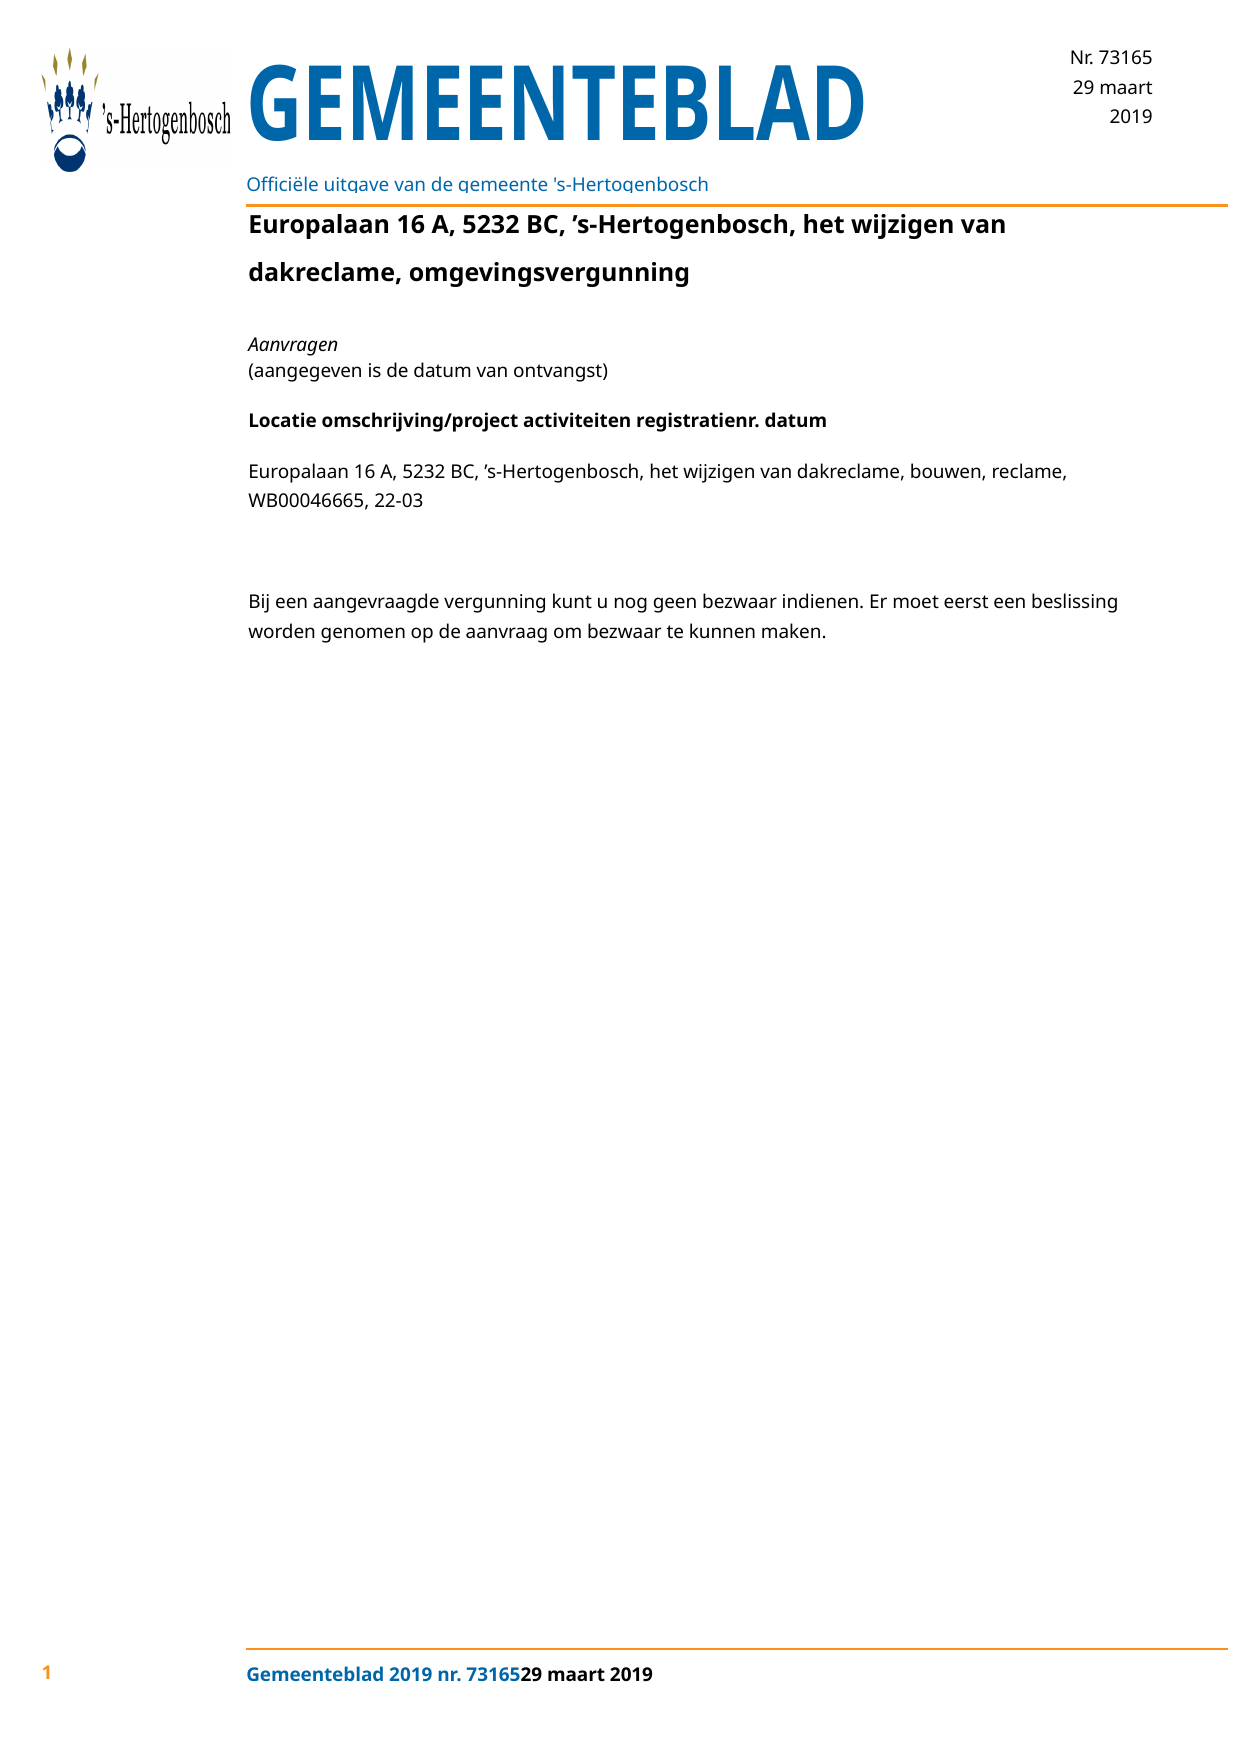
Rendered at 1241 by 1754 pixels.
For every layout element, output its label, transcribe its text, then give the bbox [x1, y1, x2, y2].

text Europalaan 16 A, 5232 BC, ’s-Hertogenbosch, het wijzigen van dakreclame, bouwen, reclame, WB00046665, 22-03 [248, 458, 1152, 513]
text Europalaan 16 A, 5232 BC, ’s-Hertogenbosch, het wijzigen van dakreclame, omgevingsvergunning [248, 207, 1152, 288]
text Locatie omschrijving/project activiteiten registratienr. datum [248, 408, 1152, 433]
picture [41, 47, 231, 172]
text Bij een aangevraagde vergunning kunt u nog geen bezwaar indienen. Er moet eerst een beslissing worden genomen op de aanvraag om bezwaar te kunnen maken. [248, 588, 1152, 644]
text Aanvragen [248, 331, 1152, 357]
text (aangegeven is de datum van ontvangst) [248, 357, 1152, 383]
